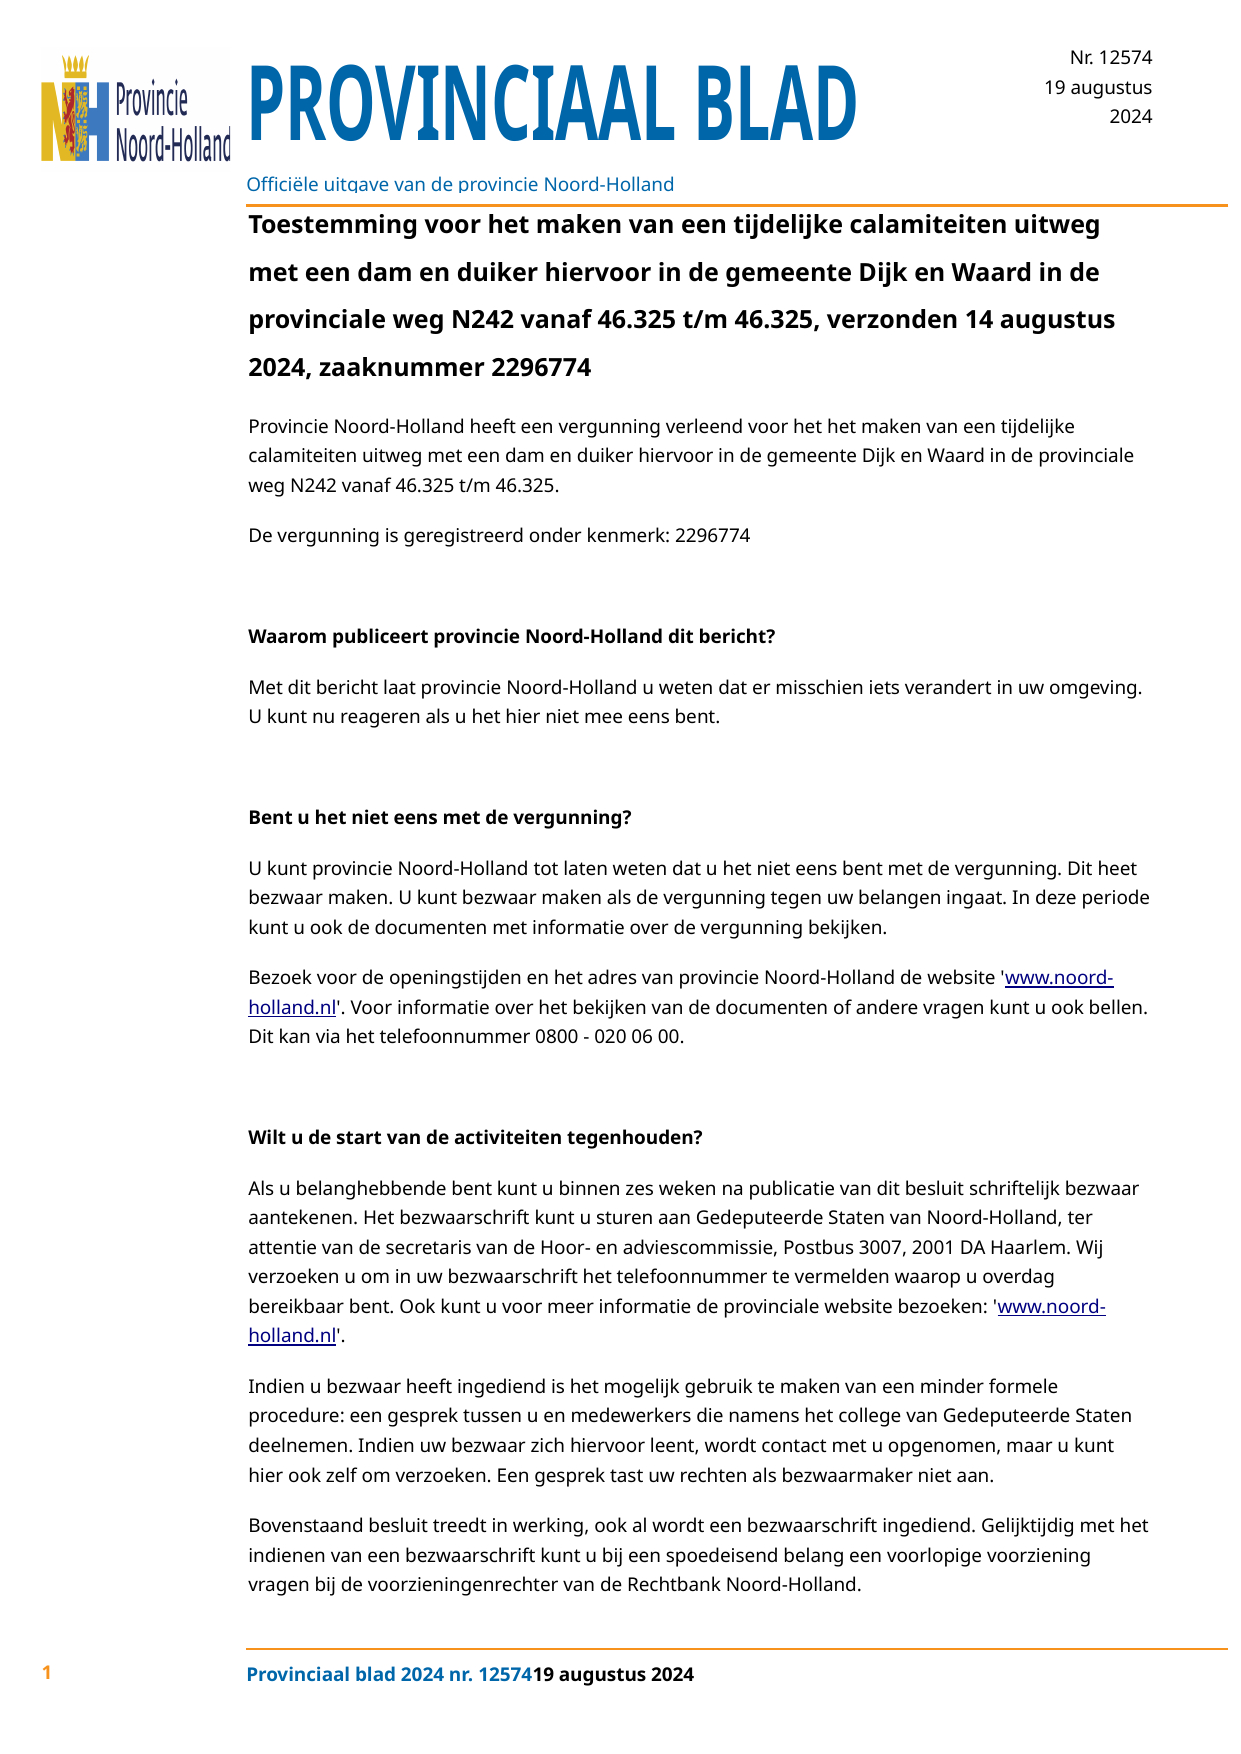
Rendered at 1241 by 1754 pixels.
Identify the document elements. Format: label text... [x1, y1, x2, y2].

text Bovenstaand besluit treedt in werking, ook al wordt een bezwaarschrift ingediend. Gelijktijdig met het indienen van een bezwaarschrift kunt u bij een spoedeisend belang een voorlopige voorziening vragen bij de voorzieningenrechter van de Rechtbank Noord-Holland. [248, 1512, 1152, 1597]
text Bezoek voor de openingstijden en het adres van provincie Noord-Holland de website 'www.noord-holland.nl'. Voor informatie over het bekijken van de documenten of andere vragen kunt u ook bellen. Dit kan via het telefoonnummer 0800 - 020 06 00. [248, 964, 1152, 1049]
text Met dit bericht laat provincie Noord-Holland u weten dat er misschien iets verandert in uw omgeving. U kunt nu reageren als u het hier niet mee eens bent. [248, 674, 1152, 729]
text Toestemming voor het maken van een tijdelijke calamiteiten uitweg met een dam en duiker hiervoor in de gemeente Dijk en Waard in de provinciale weg N242 vanaf 46.325 t/m 46.325, verzonden 14 augustus 2024, zaaknummer 2296774 [248, 207, 1152, 384]
text Wilt u de start van de activiteiten tegenhouden? [248, 1124, 1152, 1150]
text Indien u bezwaar heeft ingediend is het mogelijk gebruik te maken van een minder formele procedure: een gesprek tussen u en medewerkers die namens het college van Gedeputeerde Staten deelnemen. Indien uw bezwaar zich hiervoor leent, wordt contact met u opgenomen, maar u kunt hier ook zelf om verzoeken. Een gesprek tast uw rechten als bezwaarmaker niet aan. [248, 1373, 1152, 1488]
picture [41, 47, 231, 172]
text Provincie Noord-Holland heeft een vergunning verleend voor het het maken van een tijdelijke calamiteiten uitweg met een dam en duiker hiervoor in de gemeente Dijk en Waard in de provinciale weg N242 vanaf 46.325 t/m 46.325. [248, 413, 1152, 498]
text U kunt provincie Noord-Holland tot laten weten dat u het niet eens bent met de vergunning. Dit heet bezwaar maken. U kunt bezwaar maken als de vergunning tegen uw belangen ingaat. In deze periode kunt u ook de documenten met informatie over de vergunning bekijken. [248, 855, 1152, 940]
text Waarom publiceert provincie Noord-Holland dit bericht? [248, 623, 1152, 649]
text Als u belanghebbende bent kunt u binnen zes weken na publicatie van dit besluit schriftelijk bezwaar aantekenen. Het bezwaarschrift kunt u sturen aan Gedeputeerde Staten van Noord-Holland, ter attentie van de secretaris van de Hoor- en adviescommissie, Postbus 3007, 2001 DA Haarlem. Wij verzoeken u om in uw bezwaarschrift het telefoonnummer te vermelden waarop u overdag bereikbaar bent. Ook kunt u voor meer informatie de provinciale website bezoeken: 'www.noord-holland.nl'. [248, 1175, 1152, 1348]
text Bent u het niet eens met de vergunning? [248, 804, 1152, 830]
text De vergunning is geregistreerd onder kenmerk: 2296774 [248, 523, 1152, 548]
